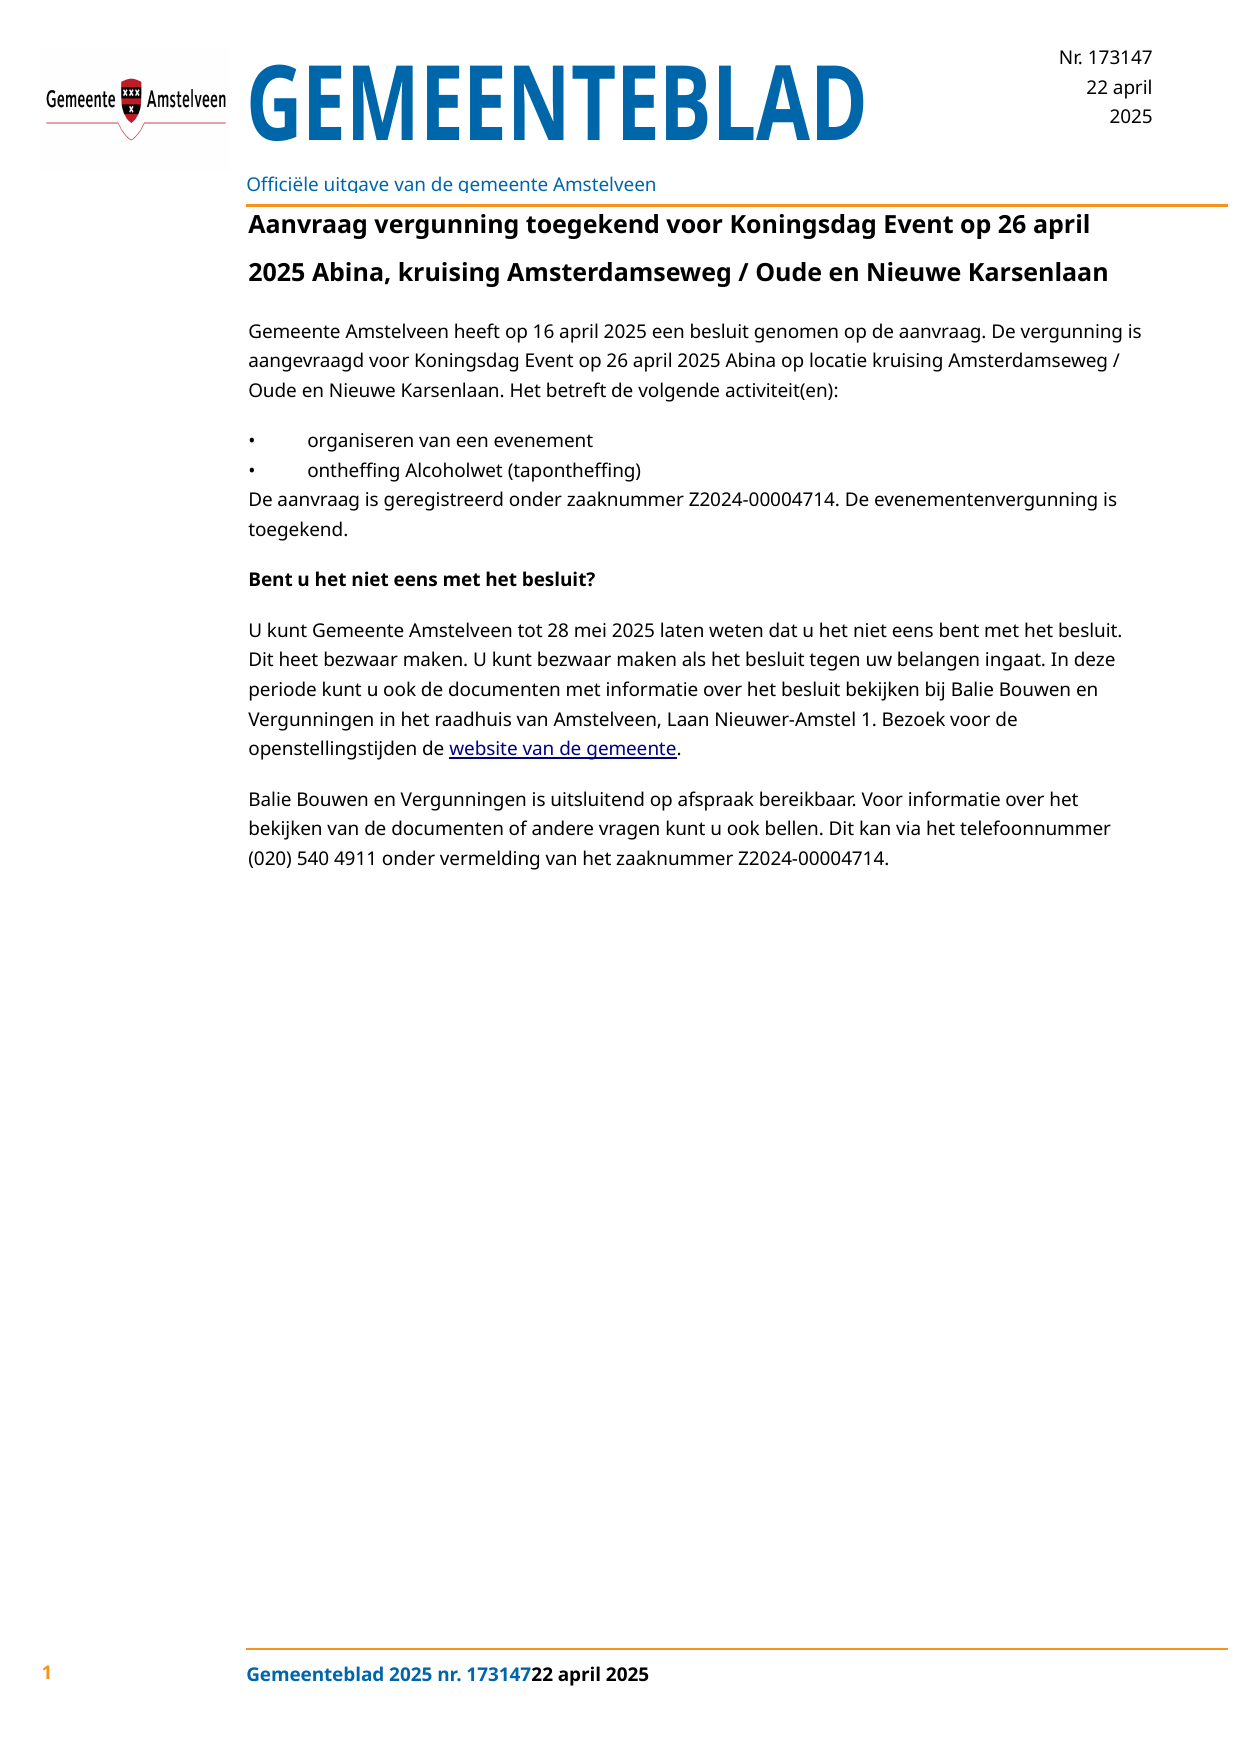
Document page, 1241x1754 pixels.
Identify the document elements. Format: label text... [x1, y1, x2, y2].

text Bent u het niet eens met het besluit? [248, 567, 1152, 592]
text De aanvraag is geregistreerd onder zaaknummer Z2024-00004714. De evenementenvergunning is toegekend. [248, 487, 1152, 542]
text Gemeente Amstelveen heeft op 16 april 2025 een besluit genomen op de aanvraag. De vergunning is aangevraagd voor Koningsdag Event op 26 april 2025 Abina op locatie kruising Amsterdamseweg / Oude en Nieuwe Karsenlaan. Het betreft de volgende activiteit(en): [248, 318, 1152, 403]
text Aanvraag vergunning toegekend voor Koningsdag Event op 26 april 2025 Abina, kruising Amsterdamseweg / Oude en Nieuwe Karsenlaan [248, 207, 1152, 288]
text Balie Bouwen en Vergunningen is uitsluitend op afspraak bereikbaar. Voor informatie over het bekijken van de documenten of andere vragen kunt u ook bellen. Dit kan via het telefoonnummer (020) 540 4911 onder vermelding van het zaaknummer Z2024-00004714. [248, 786, 1152, 871]
list ontheffing Alcoholwet (tapontheffing) [248, 457, 1152, 483]
text U kunt Gemeente Amstelveen tot 28 mei 2025 laten weten dat u het niet eens bent met het besluit. Dit heet bezwaar maken. U kunt bezwaar maken als het besluit tegen uw belangen ingaat. In deze periode kunt u ook de documenten met informatie over het besluit bekijken bij Balie Bouwen en Vergunningen in het raadhuis van Amstelveen, Laan Nieuwer-Amstel 1. Bezoek voor de openstellingstijden de website van de gemeente. [248, 617, 1152, 761]
list organiseren van een evenement [248, 427, 1152, 453]
picture [41, 47, 231, 172]
